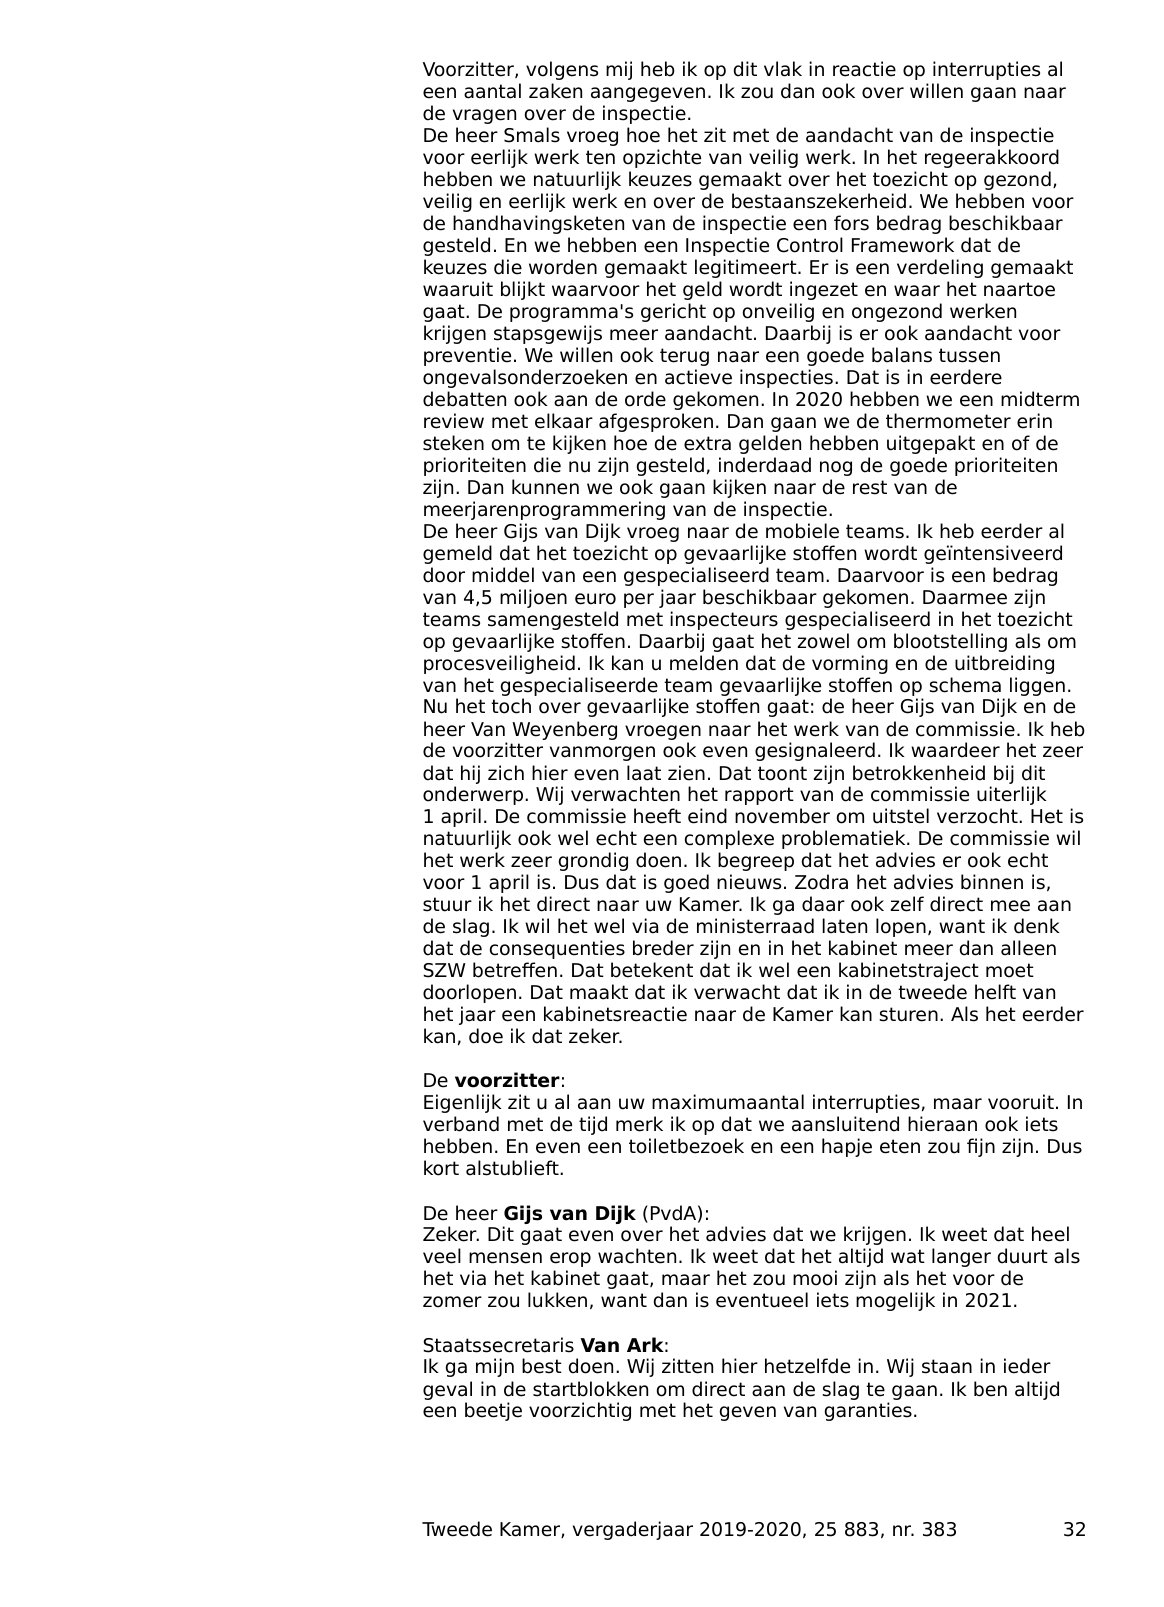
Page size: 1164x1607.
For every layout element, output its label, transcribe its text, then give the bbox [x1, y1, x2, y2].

text De heer Gijs van Dijk vroeg naar de mobiele teams. Ik heb eerder al gemeld dat het toezicht op gevaarlijke stoffen wordt geïntensiveerd door middel van een gespecialiseerd team. Daarvoor is een bedrag van 4,5 miljoen euro per jaar beschikbaar gekomen. Daarmee zijn teams samengesteld met inspecteurs gespecialiseerd in het toezicht op gevaarlijke stoffen. Daarbij gaat het zowel om blootstelling als om procesveiligheid. Ik kan u melden dat de vorming en de uitbreiding van het gespecialiseerde team gevaarlijke stoffen op schema liggen. [422, 521, 1087, 696]
text Ik ga mijn best doen. Wij zitten hier hetzelfde in. Wij staan in ieder geval in de startblokken om direct aan de slag te gaan. Ik ben altijd een beetje voorzichtig met het geven van garanties. [422, 1356, 1087, 1422]
text De heer Smals vroeg hoe het zit met de aandacht van de inspectie voor eerlijk werk ten opzichte van veilig werk. In het regeerakkoord hebben we natuurlijk keuzes gemaakt over het toezicht op gezond, veilig en eerlijk werk en over de bestaanszekerheid. We hebben voor de handhavingsketen van de inspectie een fors bedrag beschikbaar gesteld. En we hebben een Inspectie Control Framework dat de keuzes die worden gemaakt legitimeert. Er is een verdeling gemaakt waaruit blijkt waarvoor het geld wordt ingezet en waar het naartoe gaat. De programma's gericht op onveilig en ongezond werken krijgen stapsgewijs meer aandacht. Daarbij is er ook aandacht voor preventie. We willen ook terug naar een goede balans tussen ongevalsonderzoeken en actieve inspecties. Dat is in eerdere debatten ook aan de orde gekomen. In 2020 hebben we een midterm review met elkaar afgesproken. Dan gaan we de thermometer erin steken om te kijken hoe de extra gelden hebben uitgepakt en of de prioriteiten die nu zijn gesteld, inderdaad nog de goede prioriteiten zijn. Dan kunnen we ook gaan kijken naar de rest van de meerjarenprogrammering van de inspectie. [422, 125, 1087, 521]
text Voorzitter, volgens mij heb ik op dit vlak in reactie op interrupties al een aantal zaken aangegeven. Ik zou dan ook over willen gaan naar de vragen over de inspectie. [422, 59, 1087, 125]
text Zeker. Dit gaat even over het advies dat we krijgen. Ik weet dat heel veel mensen erop wachten. Ik weet dat het altijd wat langer duurt als het via het kabinet gaat, maar het zou mooi zijn als het voor de zomer zou lukken, want dan is eventueel iets mogelijk in 2021. [422, 1224, 1087, 1312]
text Eigenlijk zit u al aan uw maximumaantal interrupties, maar vooruit. In verband met de tijd merk ik op dat we aansluitend hieraan ook iets hebben. En even een toiletbezoek en een hapje eten zou fijn zijn. Dus kort alstublieft. [422, 1092, 1087, 1180]
text De voorzitter: [422, 1070, 1087, 1092]
text Nu het toch over gevaarlijke stoffen gaat: de heer Gijs van Dijk en de heer Van Weyenberg vroegen naar het werk van de commissie. Ik heb de voorzitter vanmorgen ook even gesignaleerd. Ik waardeer het zeer dat hij zich hier even laat zien. Dat toont zijn betrokkenheid bij dit onderwerp. Wij verwachten het rapport van de commissie uiterlijk 1 april. De commissie heeft eind november om uitstel verzocht. Het is natuurlijk ook wel echt een complexe problematiek. De commissie wil het werk zeer grondig doen. Ik begreep dat het advies er ook echt voor 1 april is. Dus dat is goed nieuws. Zodra het advies binnen is, stuur ik het direct naar uw Kamer. Ik ga daar ook zelf direct mee aan de slag. Ik wil het wel via de ministerraad laten lopen, want ik denk dat de consequenties breder zijn en in het kabinet meer dan alleen SZW betreffen. Dat betekent dat ik wel een kabinetstraject moet doorlopen. Dat maakt dat ik verwacht dat ik in de tweede helft van het jaar een kabinetsreactie naar de Kamer kan sturen. Als het eerder kan, doe ik dat zeker. [422, 696, 1087, 1048]
text Staatssecretaris Van Ark: [422, 1334, 1087, 1356]
text De heer Gijs van Dijk (PvdA): [422, 1202, 1087, 1224]
